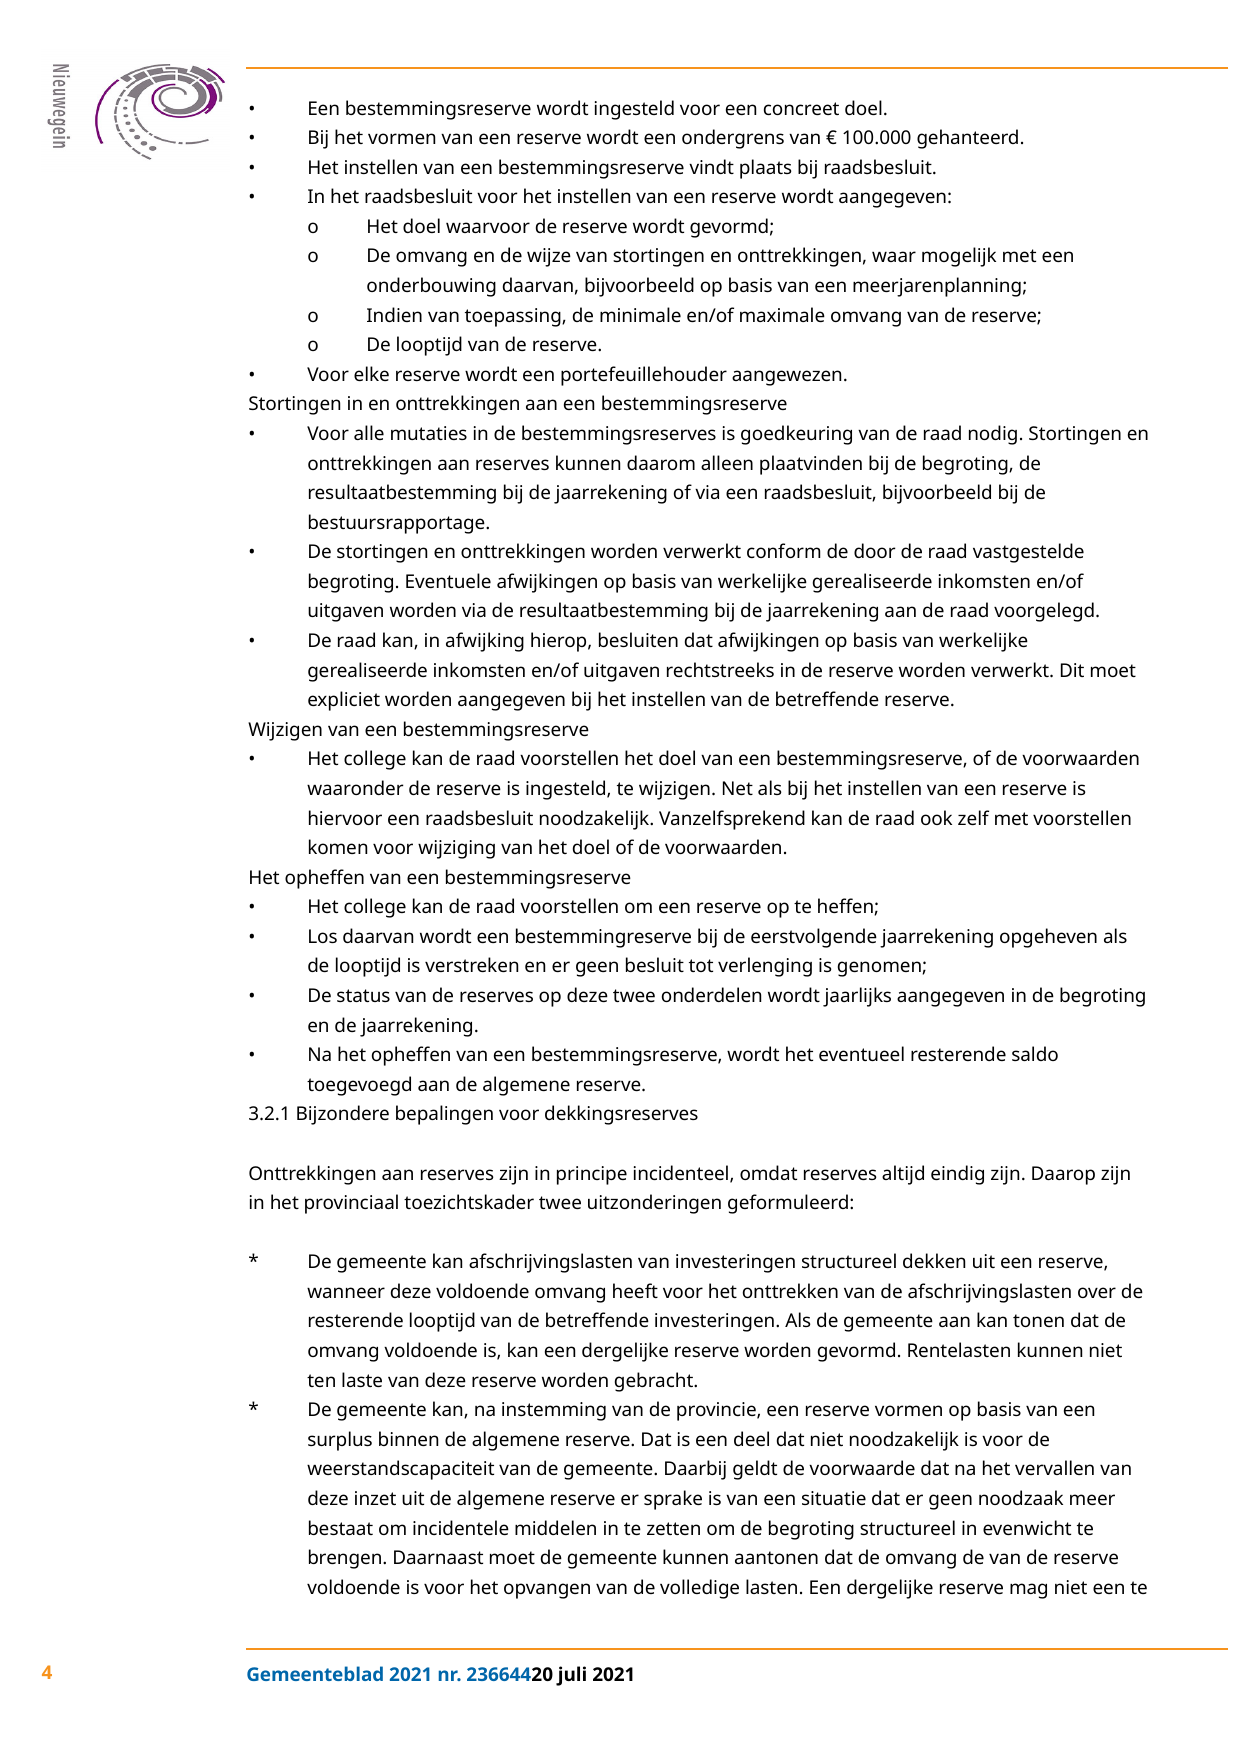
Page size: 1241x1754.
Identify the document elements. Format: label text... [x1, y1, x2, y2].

list Voor elke reserve wordt een portefeuillehouder aangewezen. [248, 361, 1152, 387]
list Het college kan de raad voorstellen het doel van een bestemmingsreserve, of de voorwaarden waaronder de reserve is ingesteld, te wijzigen. Net als bij het instellen van een reserve is hiervoor een raadsbesluit noodzakelijk. Vanzelfsprekend kan de raad ook zelf met voorstellen komen voor wijziging van het doel of de voorwaarden. [248, 746, 1152, 860]
list Los daarvan wordt een bestemmingreserve bij de eerstvolgende jaarrekening opgeheven als de looptijd is verstreken en er geen besluit tot verlenging is genomen; [248, 923, 1152, 978]
list Voor alle mutaties in de bestemmingsreserves is goedkeuring van de raad nodig. Stortingen en onttrekkingen aan reserves kunnen daarom alleen plaatvinden bij de begroting, de resultaatbestemming bij de jaarrekening of via een raadsbesluit, bijvoorbeeld bij de bestuursrapportage. [248, 420, 1152, 535]
text Wijzigen van een bestemmingsreserve [248, 716, 1152, 742]
list Een bestemmingsreserve wordt ingesteld voor een concreet doel. [248, 95, 1152, 121]
text Stortingen in en onttrekkingen aan een bestemmingsreserve [248, 391, 1152, 416]
list De gemeente kan, na instemming van de provincie, een reserve vormen op basis van een surplus binnen de algemene reserve. Dat is een deel dat niet noodzakelijk is voor de weerstandscapaciteit van de gemeente. Daarbij geldt de voorwaarde dat na het vervallen van deze inzet uit de algemene reserve er sprake is van een situatie dat er geen noodzaak meer bestaat om incidentele middelen in te zetten om de begroting structureel in evenwicht te brengen. Daarnaast moet de gemeente kunnen aantonen dat de omvang de van de reserve voldoende is voor het opvangen van de volledige lasten. Een dergelijke reserve mag niet een te [248, 1396, 1152, 1600]
list Indien van toepassing, de minimale en/of maximale omvang van de reserve; [307, 302, 1152, 328]
list De looptijd van de reserve. [307, 331, 1152, 357]
text Het opheffen van een bestemmingsreserve [248, 864, 1152, 890]
list De stortingen en onttrekkingen worden verwerkt conform de door de raad vastgestelde begroting. Eventuele afwijkingen op basis van werkelijke gerealiseerde inkomsten en/of uitgaven worden via de resultaatbestemming bij de jaarrekening aan de raad voorgelegd. [248, 538, 1152, 623]
list De raad kan, in afwijking hierop, besluiten dat afwijkingen op basis van werkelijke gerealiseerde inkomsten en/of uitgaven rechtstreeks in de reserve worden verwerkt. Dit moet expliciet worden aangegeven bij het instellen van de betreffende reserve. [248, 627, 1152, 712]
picture [41, 47, 231, 172]
list De status van de reserves op deze twee onderdelen wordt jaarlijks aangegeven in de begroting en de jaarrekening. [248, 982, 1152, 1038]
list Na het opheffen van een bestemmingsreserve, wordt het eventueel resterende saldo toegevoegd aan de algemene reserve. [248, 1041, 1152, 1097]
list De omvang en de wijze van stortingen en onttrekkingen, waar mogelijk met een onderbouwing daarvan, bijvoorbeeld op basis van een meerjarenplanning; [307, 243, 1152, 298]
list Het doel waarvoor de reserve wordt gevormd; [307, 213, 1152, 239]
text Onttrekkingen aan reserves zijn in principe incidenteel, omdat reserves altijd eindig zijn. Daarop zijn in het provinciaal toezichtskader twee uitzonderingen geformuleerd: [248, 1160, 1152, 1215]
list In het raadsbesluit voor het instellen van een reserve wordt aangegeven: [248, 183, 1152, 209]
text 3.2.1 Bijzondere bepalingen voor dekkingsreserves [248, 1101, 1152, 1126]
list De gemeente kan afschrijvingslasten van investeringen structureel dekken uit een reserve, wanneer deze voldoende omvang heeft voor het onttrekken van de afschrijvingslasten over de resterende looptijd van de betreffende investeringen. Als de gemeente aan kan tonen dat de omvang voldoende is, kan een dergelijke reserve worden gevormd. Rentelasten kunnen niet ten laste van deze reserve worden gebracht. [248, 1248, 1152, 1393]
list Het college kan de raad voorstellen om een reserve op te heffen; [248, 893, 1152, 919]
list Het instellen van een bestemmingsreserve vindt plaats bij raadsbesluit. [248, 154, 1152, 180]
list Bij het vormen van een reserve wordt een ondergrens van € 100.000 gehanteerd. [248, 124, 1152, 150]
